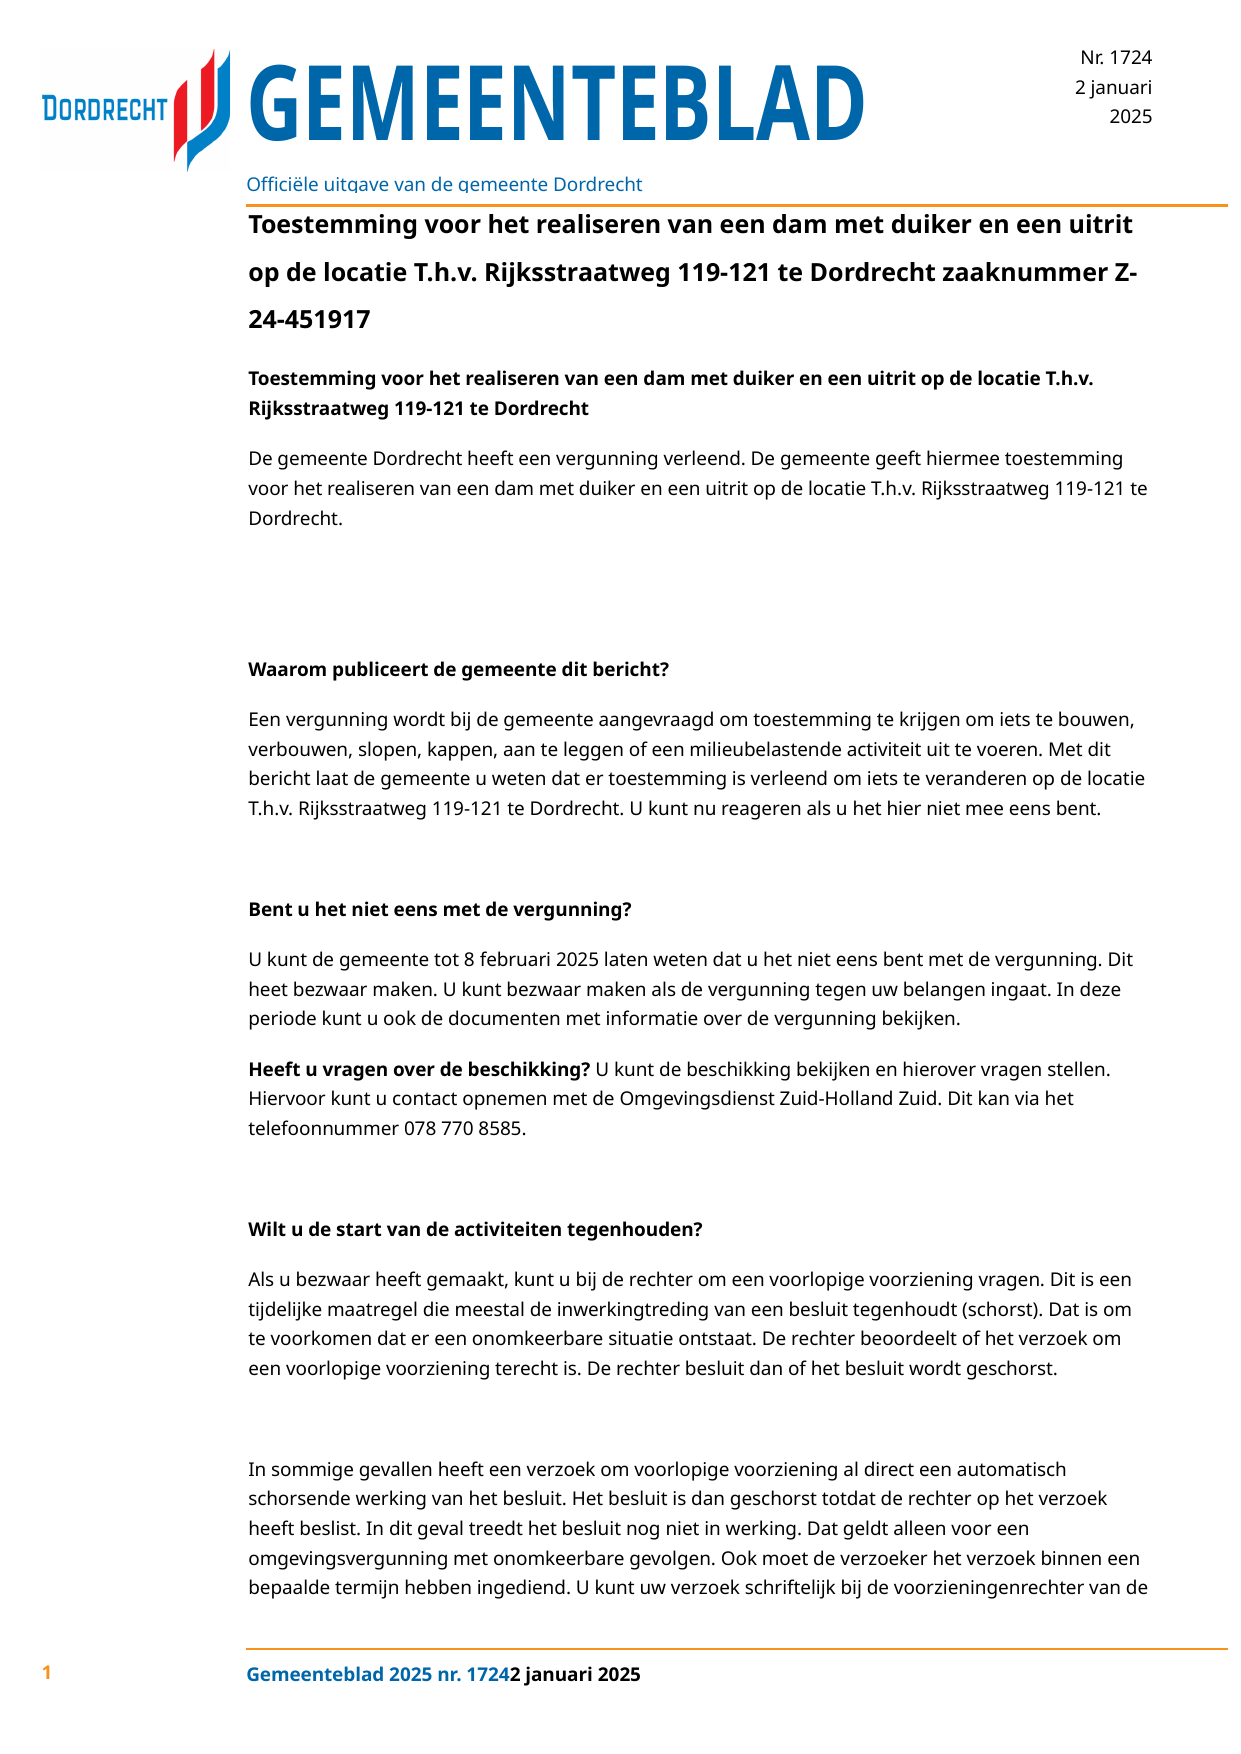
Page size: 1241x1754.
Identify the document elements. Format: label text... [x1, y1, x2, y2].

text Wilt u de start van de activiteiten tegenhouden? [248, 1216, 1152, 1242]
text U kunt de gemeente tot 8 februari 2025 laten weten dat u het niet eens bent met de vergunning. Dit heet bezwaar maken. U kunt bezwaar maken als de vergunning tegen uw belangen ingaat. In deze periode kunt u ook de documenten met informatie over de vergunning bekijken. [248, 946, 1152, 1031]
text Toestemming voor het realiseren van een dam met duiker en een uitrit op de locatie T.h.v. Rijksstraatweg 119-121 te Dordrecht [248, 366, 1152, 421]
text Toestemming voor het realiseren van een dam met duiker en een uitrit op de locatie T.h.v. Rijksstraatweg 119-121 te Dordrecht zaaknummer Z-24-451917 [248, 207, 1152, 336]
text Een vergunning wordt bij de gemeente aangevraagd om toestemming te krijgen om iets te bouwen, verbouwen, slopen, kappen, aan te leggen of een milieubelastende activiteit uit te voeren. Met dit bericht laat de gemeente u weten dat er toestemming is verleend om iets te veranderen op de locatie T.h.v. Rijksstraatweg 119-121 te Dordrecht. U kunt nu reageren als u het hier niet mee eens bent. [248, 706, 1152, 821]
picture [41, 47, 231, 172]
text Waarom publiceert de gemeente dit bericht? [248, 656, 1152, 682]
text De gemeente Dordrecht heeft een vergunning verleend. De gemeente geeft hiermee toestemming voor het realiseren van een dam met duiker en een uitrit op de locatie T.h.v. Rijksstraatweg 119-121 te Dordrecht. [248, 446, 1152, 530]
text Bent u het niet eens met de vergunning? [248, 896, 1152, 922]
text In sommige gevallen heeft een verzoek om voorlopige voorziening al direct een automatisch schorsende werking van het besluit. Het besluit is dan geschorst totdat de rechter op het verzoek heeft beslist. In dit geval treedt het besluit nog niet in werking. Dat geldt alleen voor een omgevingsvergunning met onomkeerbare gevolgen. Ook moet de verzoeker het verzoek binnen een bepaalde termijn hebben ingediend. U kunt uw verzoek schriftelijk bij de voorzieningenrechter van de [248, 1456, 1152, 1600]
text Heeft u vragen over de beschikking? U kunt de beschikking bekijken en hierover vragen stellen. Hiervoor kunt u contact opnemen met de Omgevingsdienst Zuid-Holland Zuid. Dit kan via het telefoonnummer 078 770 8585. [248, 1056, 1152, 1141]
text Als u bezwaar heeft gemaakt, kunt u bij de rechter om een voorlopige voorziening vragen. Dit is een tijdelijke maatregel die meestal de inwerkingtreding van een besluit tegenhoudt (schorst). Dat is om te voorkomen dat er een onomkeerbare situatie ontstaat. De rechter beoordeelt of het verzoek om een voorlopige voorziening terecht is. De rechter besluit dan of het besluit wordt geschorst. [248, 1266, 1152, 1381]
